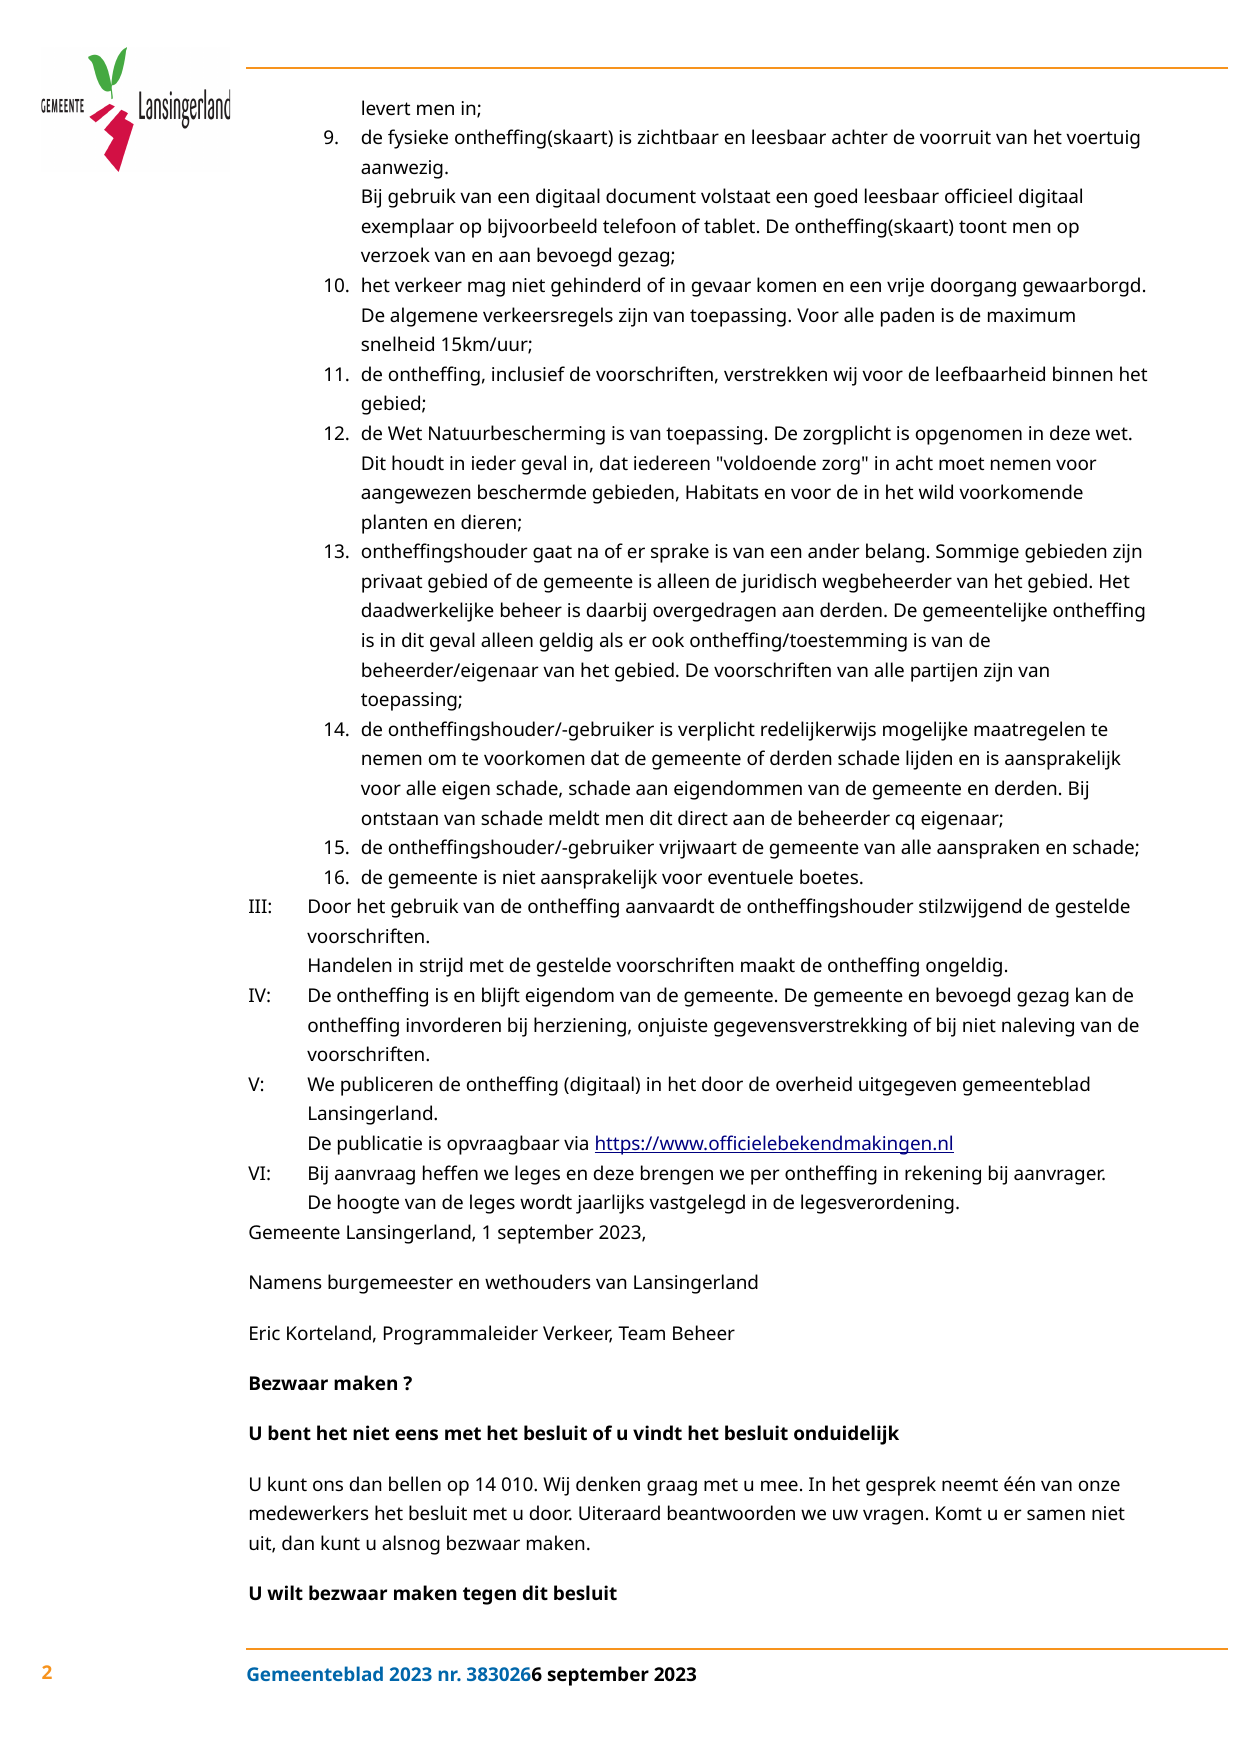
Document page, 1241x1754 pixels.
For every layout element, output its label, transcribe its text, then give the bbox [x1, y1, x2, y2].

list het verkeer mag niet gehinderd of in gevaar komen en een vrije doorgang gewaarborgd. De algemene verkeersregels zijn van toepassing. Voor alle paden is de maximum snelheid 15km/uur; [323, 272, 1152, 357]
list We publiceren de ontheffing (digitaal) in het door de overheid uitgegeven gemeenteblad Lansingerland. [248, 1071, 1152, 1126]
list De hoogte van de leges wordt jaarlijks vastgelegd in de legesverordening. [248, 1189, 1152, 1215]
text Gemeente Lansingerland, 1 september 2023, [248, 1219, 1152, 1245]
list Bij aanvraag heffen we leges en deze brengen we per ontheffing in rekening bij aanvrager. [248, 1160, 1152, 1186]
list De publicatie is opvraagbaar via https://www.officielebekendmakingen.nl [248, 1130, 1152, 1156]
list de fysieke ontheffing(skaart) is zichtbaar en leesbaar achter de voorruit van het voertuig aanwezig. [323, 124, 1152, 180]
text Eric Korteland, Programmaleider Verkeer, Team Beheer [248, 1320, 1152, 1346]
list levert men in; [323, 95, 1152, 121]
text U bent het niet eens met het besluit of u vindt het besluit onduidelijk [248, 1421, 1152, 1446]
list Handelen in strijd met de gestelde voorschriften maakt de ontheffing ongeldig. [248, 953, 1152, 978]
text Namens burgemeester en wethouders van Lansingerland [248, 1269, 1152, 1295]
list de ontheffingshouder/-gebruiker vrijwaart de gemeente van alle aanspraken en schade; [323, 834, 1152, 860]
picture [41, 47, 231, 172]
list Bij gebruik van een digitaal document volstaat een goed leesbaar officieel digitaal exemplaar op bijvoorbeeld telefoon of tablet. De ontheffing(skaart) toont men op verzoek van en aan bevoegd gezag; [323, 183, 1152, 268]
list de Wet Natuurbescherming is van toepassing. De zorgplicht is opgenomen in deze wet. Dit houdt in ieder geval in, dat iedereen "voldoende zorg" in acht moet nemen voor aangewezen beschermde gebieden, Habitats en voor de in het wild voorkomende planten en dieren; [323, 420, 1152, 535]
list de ontheffing, inclusief de voorschriften, verstrekken wij voor de leefbaarheid binnen het gebied; [323, 361, 1152, 416]
text Bezwaar maken ? [248, 1370, 1152, 1396]
text U kunt ons dan bellen op 14 010. Wij denken graag met u mee. In het gesprek neemt één van onze medewerkers het besluit met u door. Uiteraard beantwoorden we uw vragen. Komt u er samen niet uit, dan kunt u alsnog bezwaar maken. [248, 1471, 1152, 1556]
list de ontheffingshouder/-gebruiker is verplicht redelijkerwijs mogelijke maatregelen te nemen om te voorkomen dat de gemeente of derden schade lijden en is aansprakelijk voor alle eigen schade, schade aan eigendommen van de gemeente en derden. Bij ontstaan van schade meldt men dit direct aan de beheerder cq eigenaar; [323, 716, 1152, 831]
list Door het gebruik van de ontheffing aanvaardt de ontheffingshouder stilzwijgend de gestelde voorschriften. [248, 893, 1152, 949]
list De ontheffing is en blijft eigendom van de gemeente. De gemeente en bevoegd gezag kan de ontheffing invorderen bij herziening, onjuiste gegevensverstrekking of bij niet naleving van de voorschriften. [248, 982, 1152, 1067]
list de gemeente is niet aansprakelijk voor eventuele boetes. [323, 864, 1152, 890]
text U wilt bezwaar maken tegen dit besluit [248, 1581, 1152, 1606]
list ontheffingshouder gaat na of er sprake is van een ander belang. Sommige gebieden zijn privaat gebied of de gemeente is alleen de juridisch wegbeheerder van het gebied. Het daadwerkelijke beheer is daarbij overgedragen aan derden. De gemeentelijke ontheffing is in dit geval alleen geldig als er ook ontheffing/toestemming is van de beheerder/eigenaar van het gebied. De voorschriften van alle partijen zijn van toepassing; [323, 538, 1152, 712]
